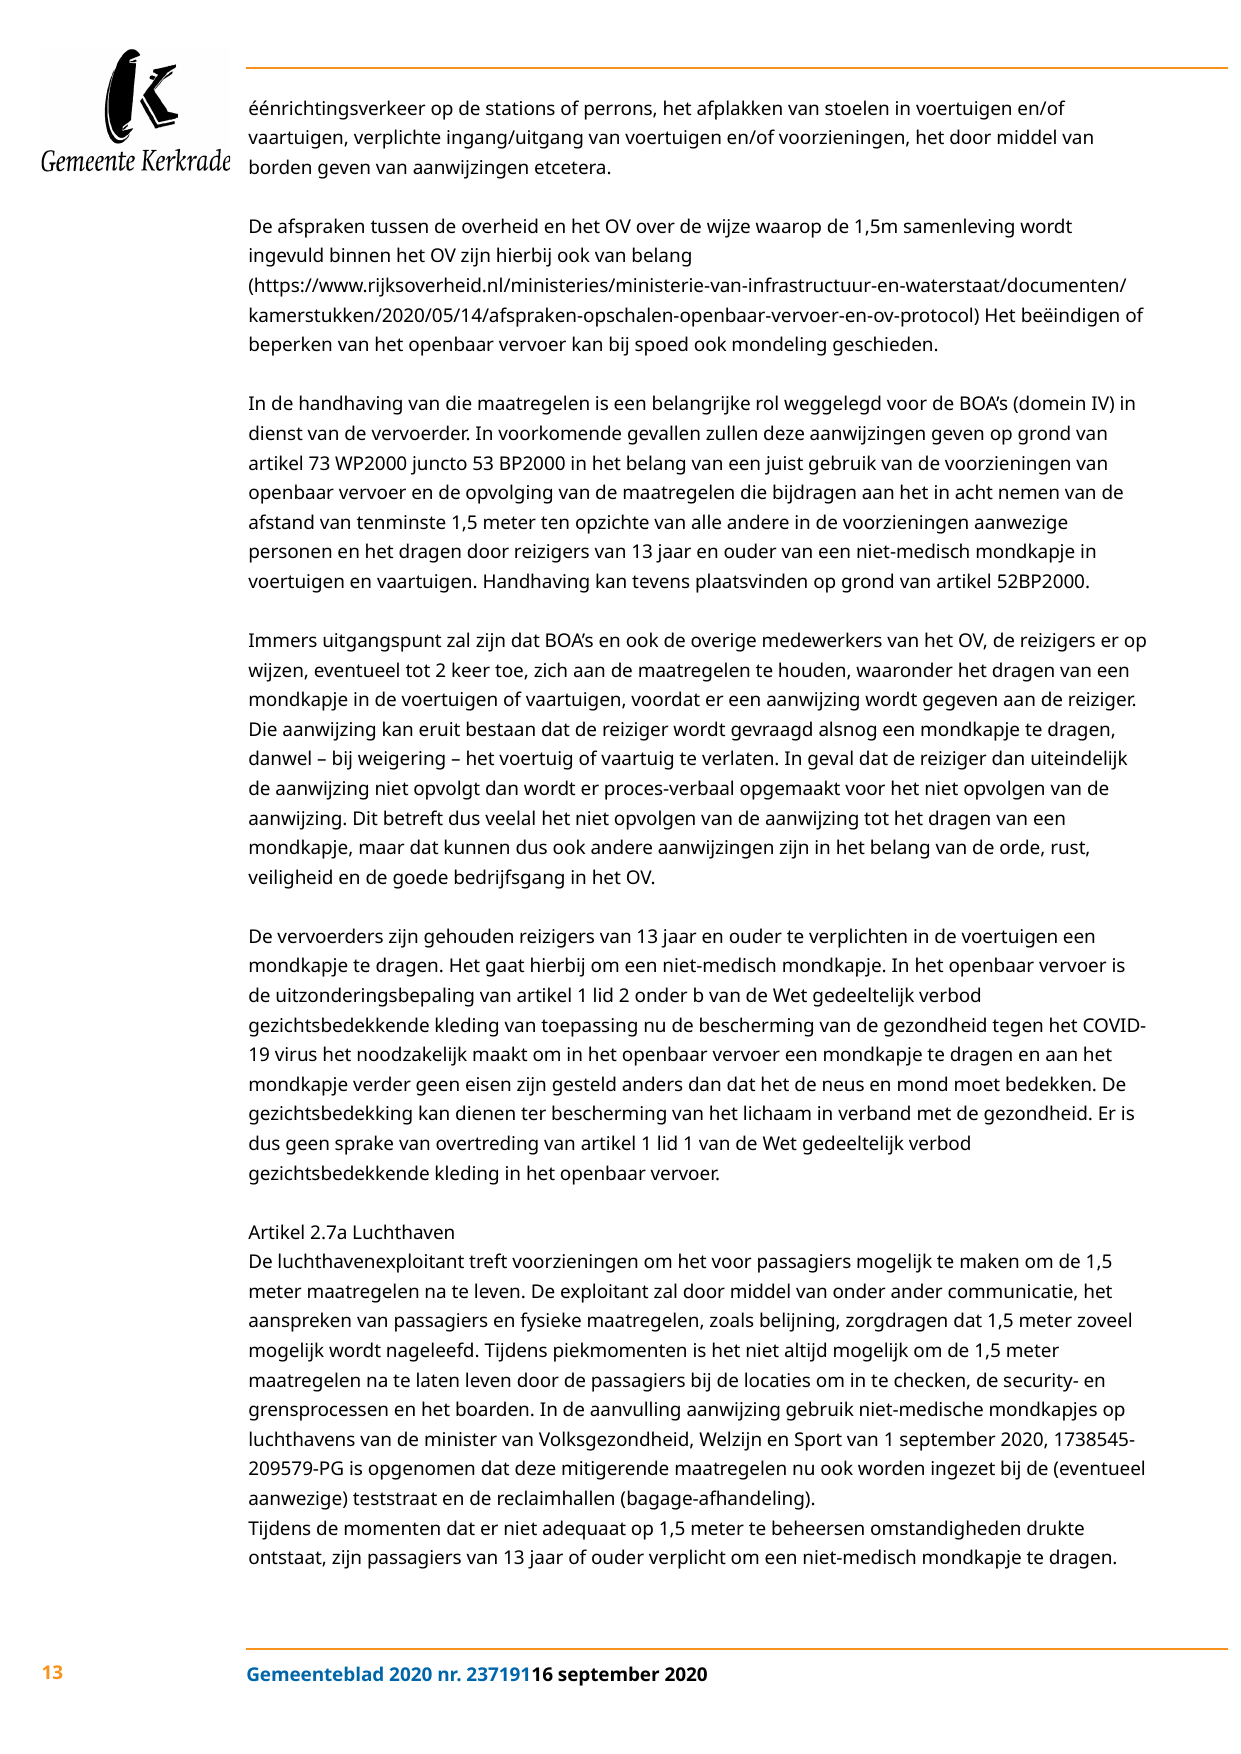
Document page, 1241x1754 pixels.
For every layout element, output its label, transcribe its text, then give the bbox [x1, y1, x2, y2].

text Tijdens de momenten dat er niet adequaat op 1,5 meter te beheersen omstandigheden drukte ontstaat, zijn passagiers van 13 jaar of ouder verplicht om een niet-medisch mondkapje te dragen. [248, 1515, 1152, 1570]
text Immers uitgangspunt zal zijn dat BOA’s en ook de overige medewerkers van het OV, de reizigers er op wijzen, eventueel tot 2 keer toe, zich aan de maatregelen te houden, waaronder het dragen van een mondkapje in de voertuigen of vaartuigen, voordat er een aanwijzing wordt gegeven aan de reiziger. Die aanwijzing kan eruit bestaan dat de reiziger wordt gevraagd alsnog een mondkapje te dragen, danwel – bij weigering – het voertuig of vaartuig te verlaten. In geval dat de reiziger dan uiteindelijk de aanwijzing niet opvolgt dan wordt er proces-verbaal opgemaakt voor het niet opvolgen van de aanwijzing. Dit betreft dus veelal het niet opvolgen van de aanwijzing tot het dragen van een mondkapje, maar dat kunnen dus ook andere aanwijzingen zijn in het belang van de orde, rust, veiligheid en de goede bedrijfsgang in het OV. [248, 627, 1152, 890]
text éénrichtingsverkeer op de stations of perrons, het afplakken van stoelen in voertuigen en/of vaartuigen, verplichte ingang/uitgang van voertuigen en/of voorzieningen, het door middel van borden geven van aanwijzingen etcetera. [248, 95, 1152, 180]
text De afspraken tussen de overheid en het OV over de wijze waarop de 1,5m samenleving wordt ingevuld binnen het OV zijn hierbij ook van belang (https://www.rijksoverheid.nl/ministeries/ministerie-van-infrastructuur-en-waterstaat/documenten/kamerstukken/2020/05/14/afspraken-opschalen-openbaar-vervoer-en-ov-protocol) Het beëindigen of beperken van het openbaar vervoer kan bij spoed ook mondeling geschieden. [248, 213, 1152, 357]
picture [41, 47, 231, 172]
text Artikel 2.7a Luchthaven [248, 1219, 1152, 1245]
text In de handhaving van die maatregelen is een belangrijke rol weggelegd voor de BOA’s (domein IV) in dienst van de vervoerder. In voorkomende gevallen zullen deze aanwijzingen geven op grond van artikel 73 WP2000 juncto 53 BP2000 in het belang van een juist gebruik van de voorzieningen van openbaar vervoer en de opvolging van de maatregelen die bijdragen aan het in acht nemen van de afstand van tenminste 1,5 meter ten opzichte van alle andere in de voorzieningen aanwezige personen en het dragen door reizigers van 13 jaar en ouder van een niet-medisch mondkapje in voertuigen en vaartuigen. Handhaving kan tevens plaatsvinden op grond van artikel 52BP2000. [248, 391, 1152, 594]
text De luchthavenexploitant treft voorzieningen om het voor passagiers mogelijk te maken om de 1,5 meter maatregelen na te leven. De exploitant zal door middel van onder ander communicatie, het aanspreken van passagiers en fysieke maatregelen, zoals belijning, zorgdragen dat 1,5 meter zoveel mogelijk wordt nageleefd. Tijdens piekmomenten is het niet altijd mogelijk om de 1,5 meter maatregelen na te laten leven door de passagiers bij de locaties om in te checken, de security- en grensprocessen en het boarden. In de aanvulling aanwijzing gebruik niet-medische mondkapjes op luchthavens van de minister van Volksgezondheid, Welzijn en Sport van 1 september 2020, 1738545-209579-PG is opgenomen dat deze mitigerende maatregelen nu ook worden ingezet bij de (eventueel aanwezige) teststraat en de reclaimhallen (bagage-afhandeling). [248, 1248, 1152, 1511]
text De vervoerders zijn gehouden reizigers van 13 jaar en ouder te verplichten in de voertuigen een mondkapje te dragen. Het gaat hierbij om een niet-medisch mondkapje. In het openbaar vervoer is de uitzonderingsbepaling van artikel 1 lid 2 onder b van de Wet gedeeltelijk verbod gezichtsbedekkende kleding van toepassing nu de bescherming van de gezondheid tegen het COVID-19 virus het noodzakelijk maakt om in het openbaar vervoer een mondkapje te dragen en aan het mondkapje verder geen eisen zijn gesteld anders dan dat het de neus en mond moet bedekken. De gezichtsbedekking kan dienen ter bescherming van het lichaam in verband met de gezondheid. Er is dus geen sprake van overtreding van artikel 1 lid 1 van de Wet gedeeltelijk verbod gezichtsbedekkende kleding in het openbaar vervoer. [248, 923, 1152, 1186]
